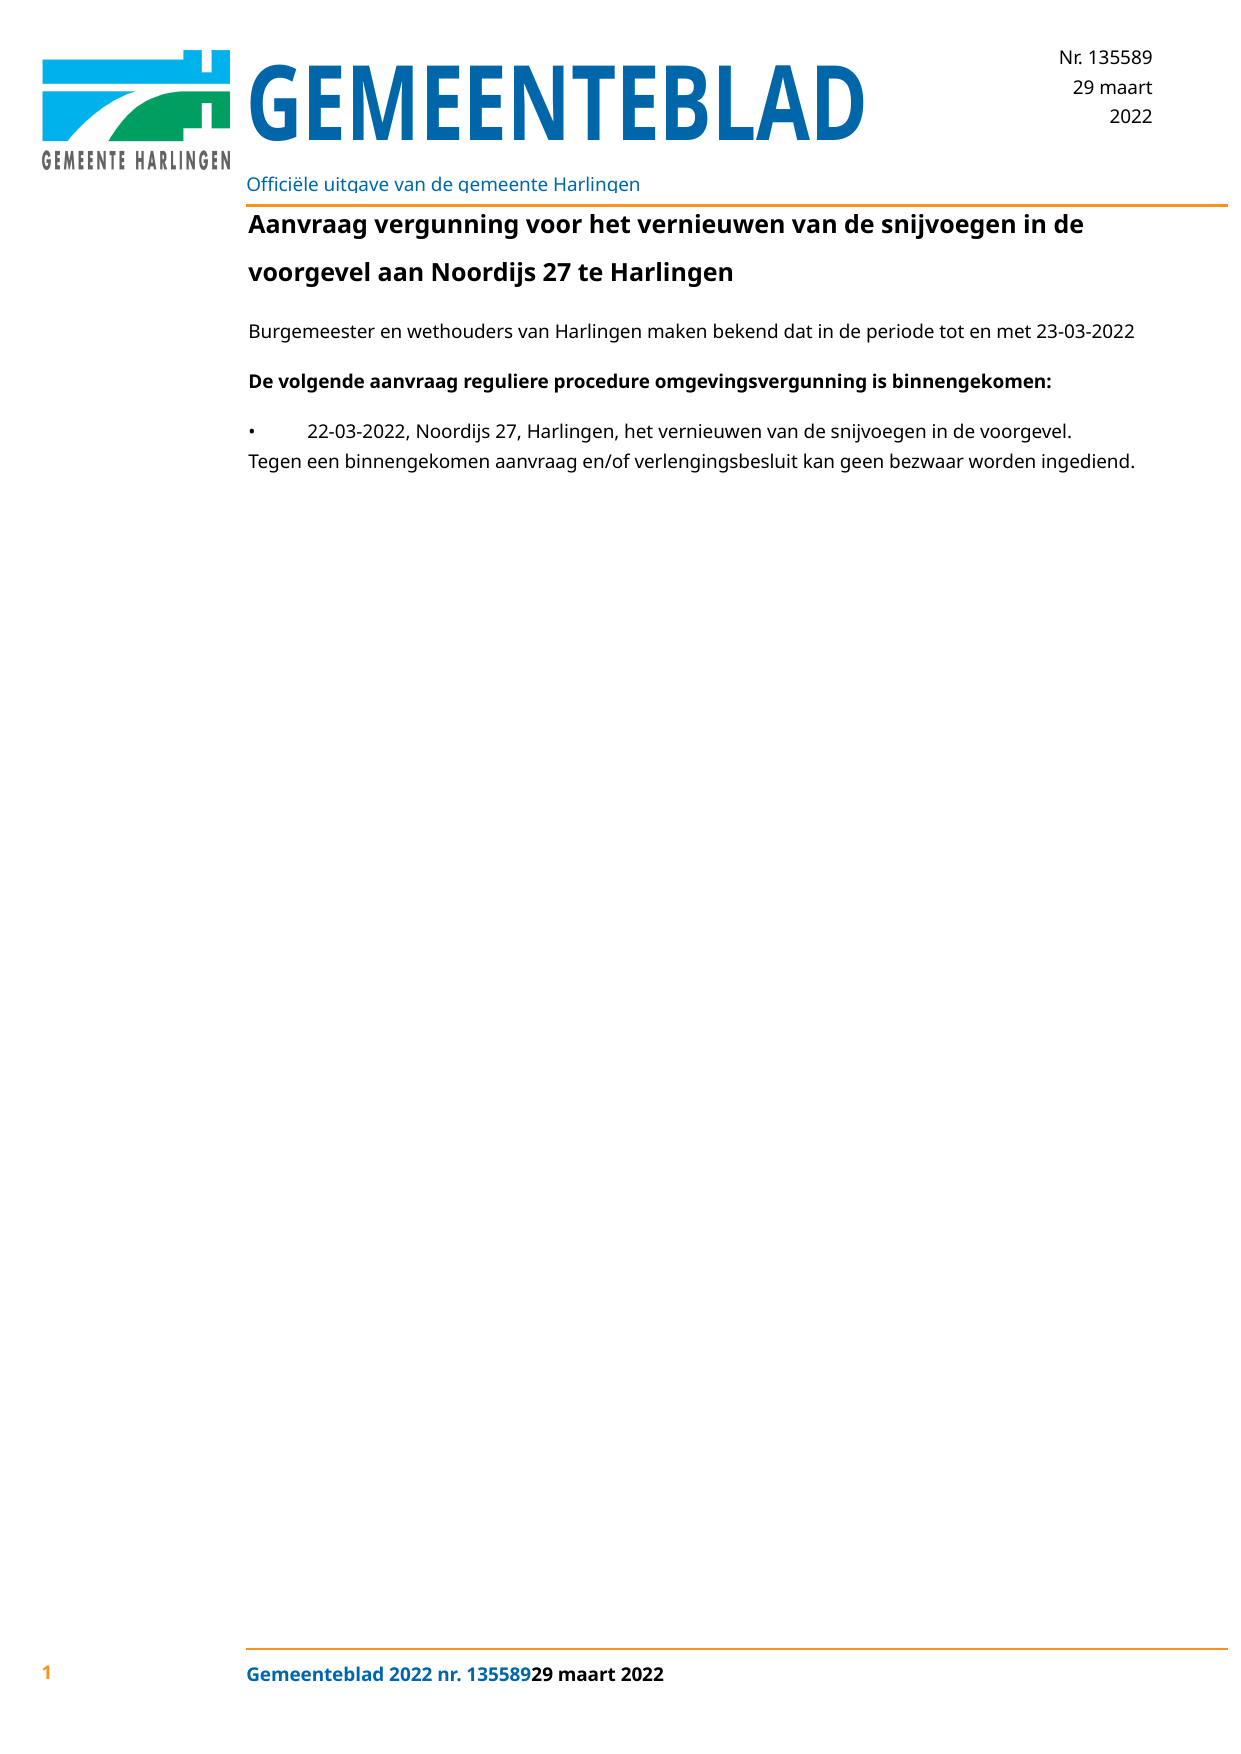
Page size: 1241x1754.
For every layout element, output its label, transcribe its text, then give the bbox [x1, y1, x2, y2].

picture [41, 47, 231, 172]
text Tegen een binnengekomen aanvraag en/of verlengingsbesluit kan geen bezwaar worden ingediend. [248, 448, 1152, 474]
list 22-03-2022, Noordijs 27, Harlingen, het vernieuwen van de snijvoegen in de voorgevel. [248, 419, 1152, 444]
text De volgende aanvraag reguliere procedure omgevingsvergunning is binnengekomen: [248, 368, 1152, 394]
text Aanvraag vergunning voor het vernieuwen van de snijvoegen in de voorgevel aan Noordijs 27 te Harlingen [248, 207, 1152, 288]
text Burgemeester en wethouders van Harlingen maken bekend dat in de periode tot en met 23-03-2022 [248, 318, 1152, 344]
